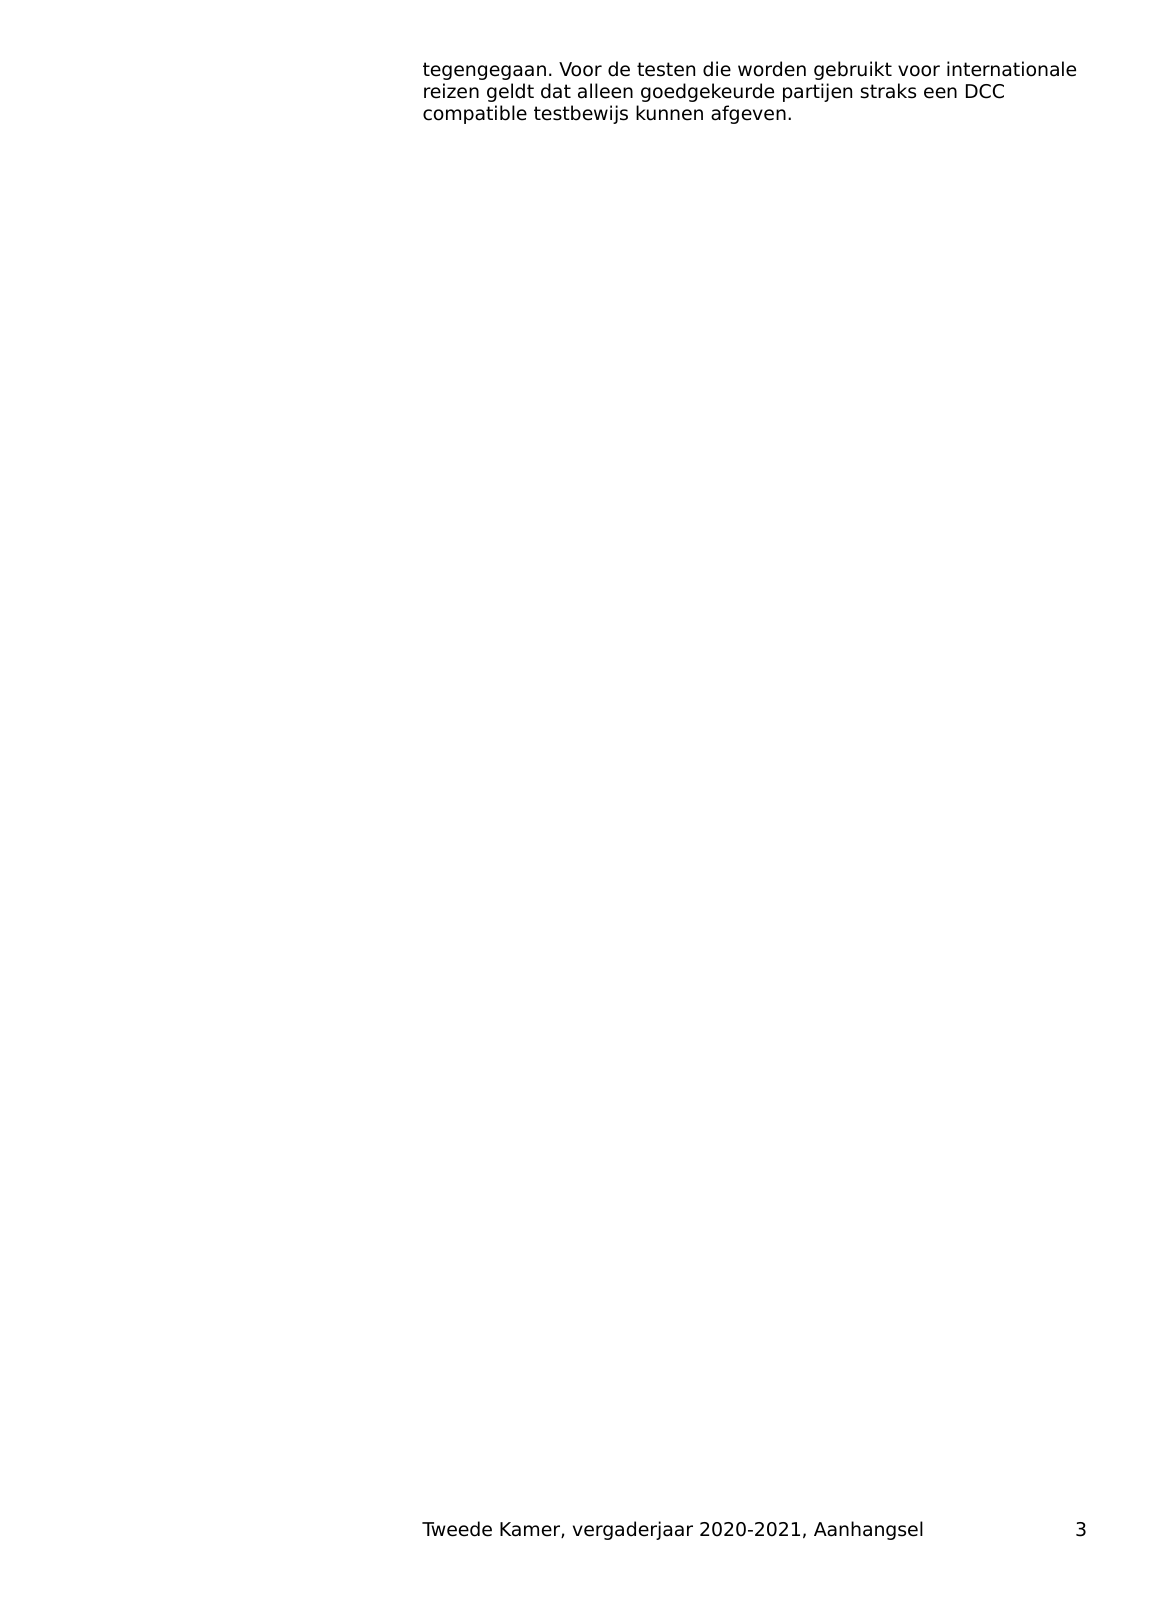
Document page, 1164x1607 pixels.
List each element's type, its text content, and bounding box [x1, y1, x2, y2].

text tegengegaan. Voor de testen die worden gebruikt voor internationale reizen geldt dat alleen goedgekeurde partijen straks een DCC compatible testbewijs kunnen afgeven. [422, 59, 1087, 125]
